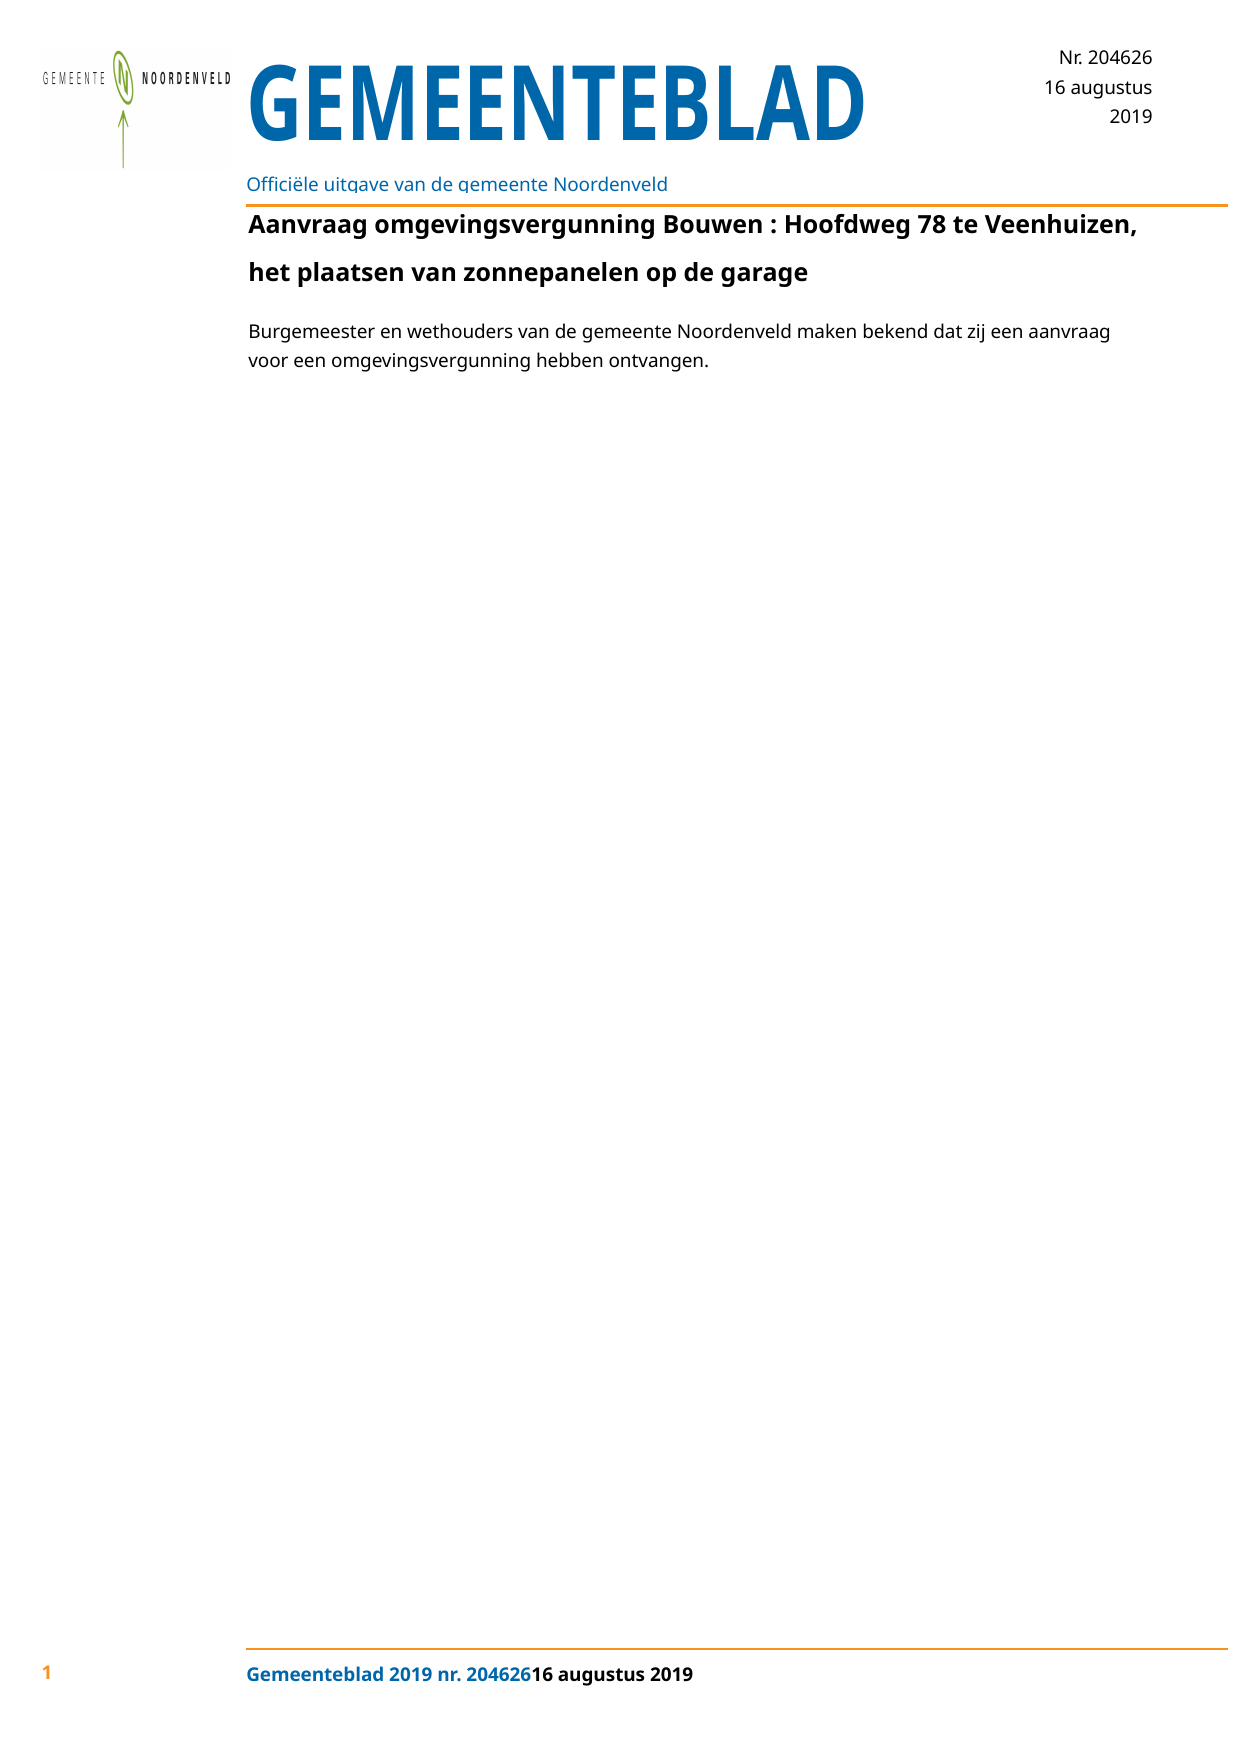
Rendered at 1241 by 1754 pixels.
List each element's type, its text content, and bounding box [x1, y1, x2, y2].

text Aanvraag omgevingsvergunning Bouwen : Hoofdweg 78 te Veenhuizen, het plaatsen van zonnepanelen op de garage [248, 207, 1152, 288]
text Burgemeester en wethouders van de gemeente Noordenveld maken bekend dat zij een aanvraag voor een omgevingsvergunning hebben ontvangen. [248, 318, 1152, 373]
picture [41, 47, 231, 172]
